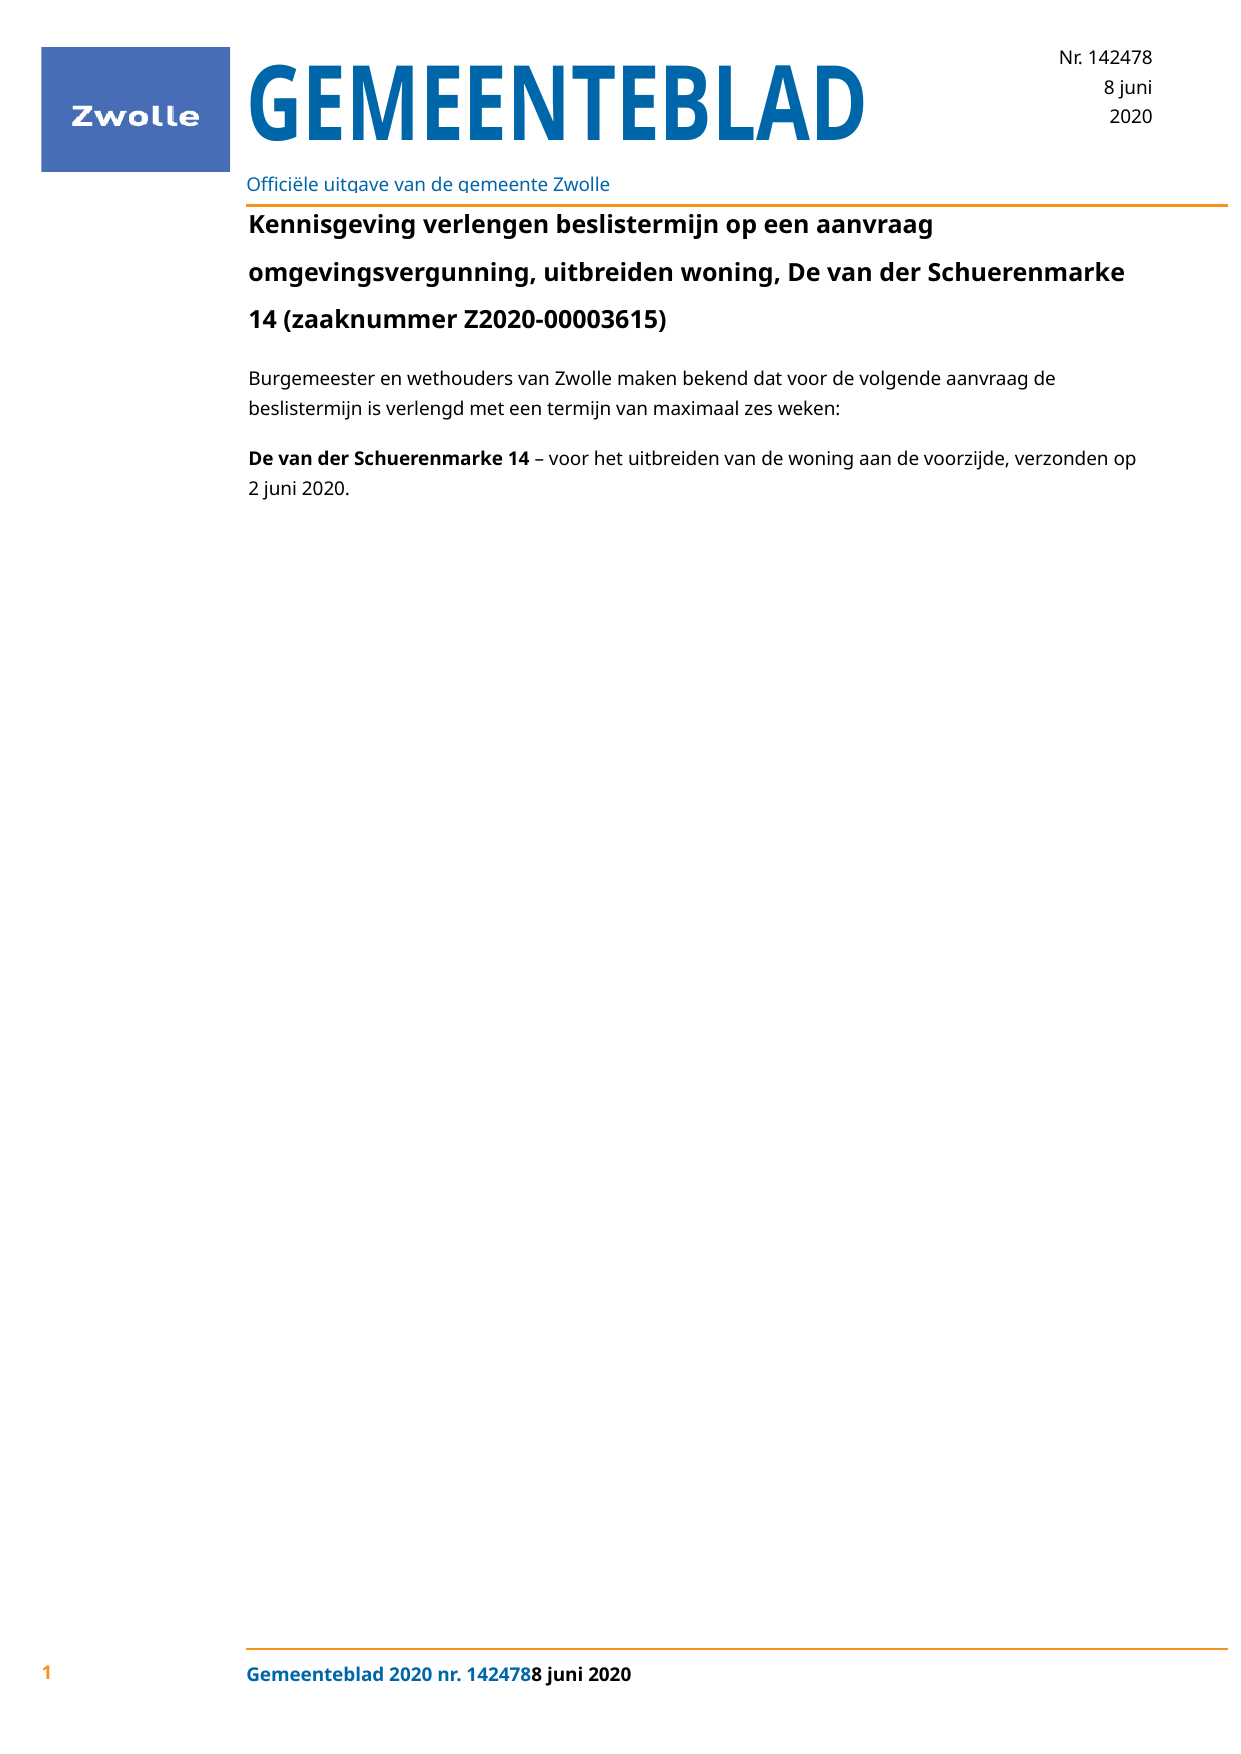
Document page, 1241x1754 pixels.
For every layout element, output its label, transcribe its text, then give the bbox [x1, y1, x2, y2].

picture [41, 47, 231, 172]
text Burgemeester en wethouders van Zwolle maken bekend dat voor de volgende aanvraag de beslistermijn is verlengd met een termijn van maximaal zes weken: [248, 366, 1152, 421]
text Kennisgeving verlengen beslistermijn op een aanvraag omgevingsvergunning, uitbreiden woning, De van der Schuerenmarke 14 (zaaknummer Z2020-00003615) [248, 207, 1152, 336]
text De van der Schuerenmarke 14 – voor het uitbreiden van de woning aan de voorzijde, verzonden op 2 juni 2020. [248, 446, 1152, 501]
